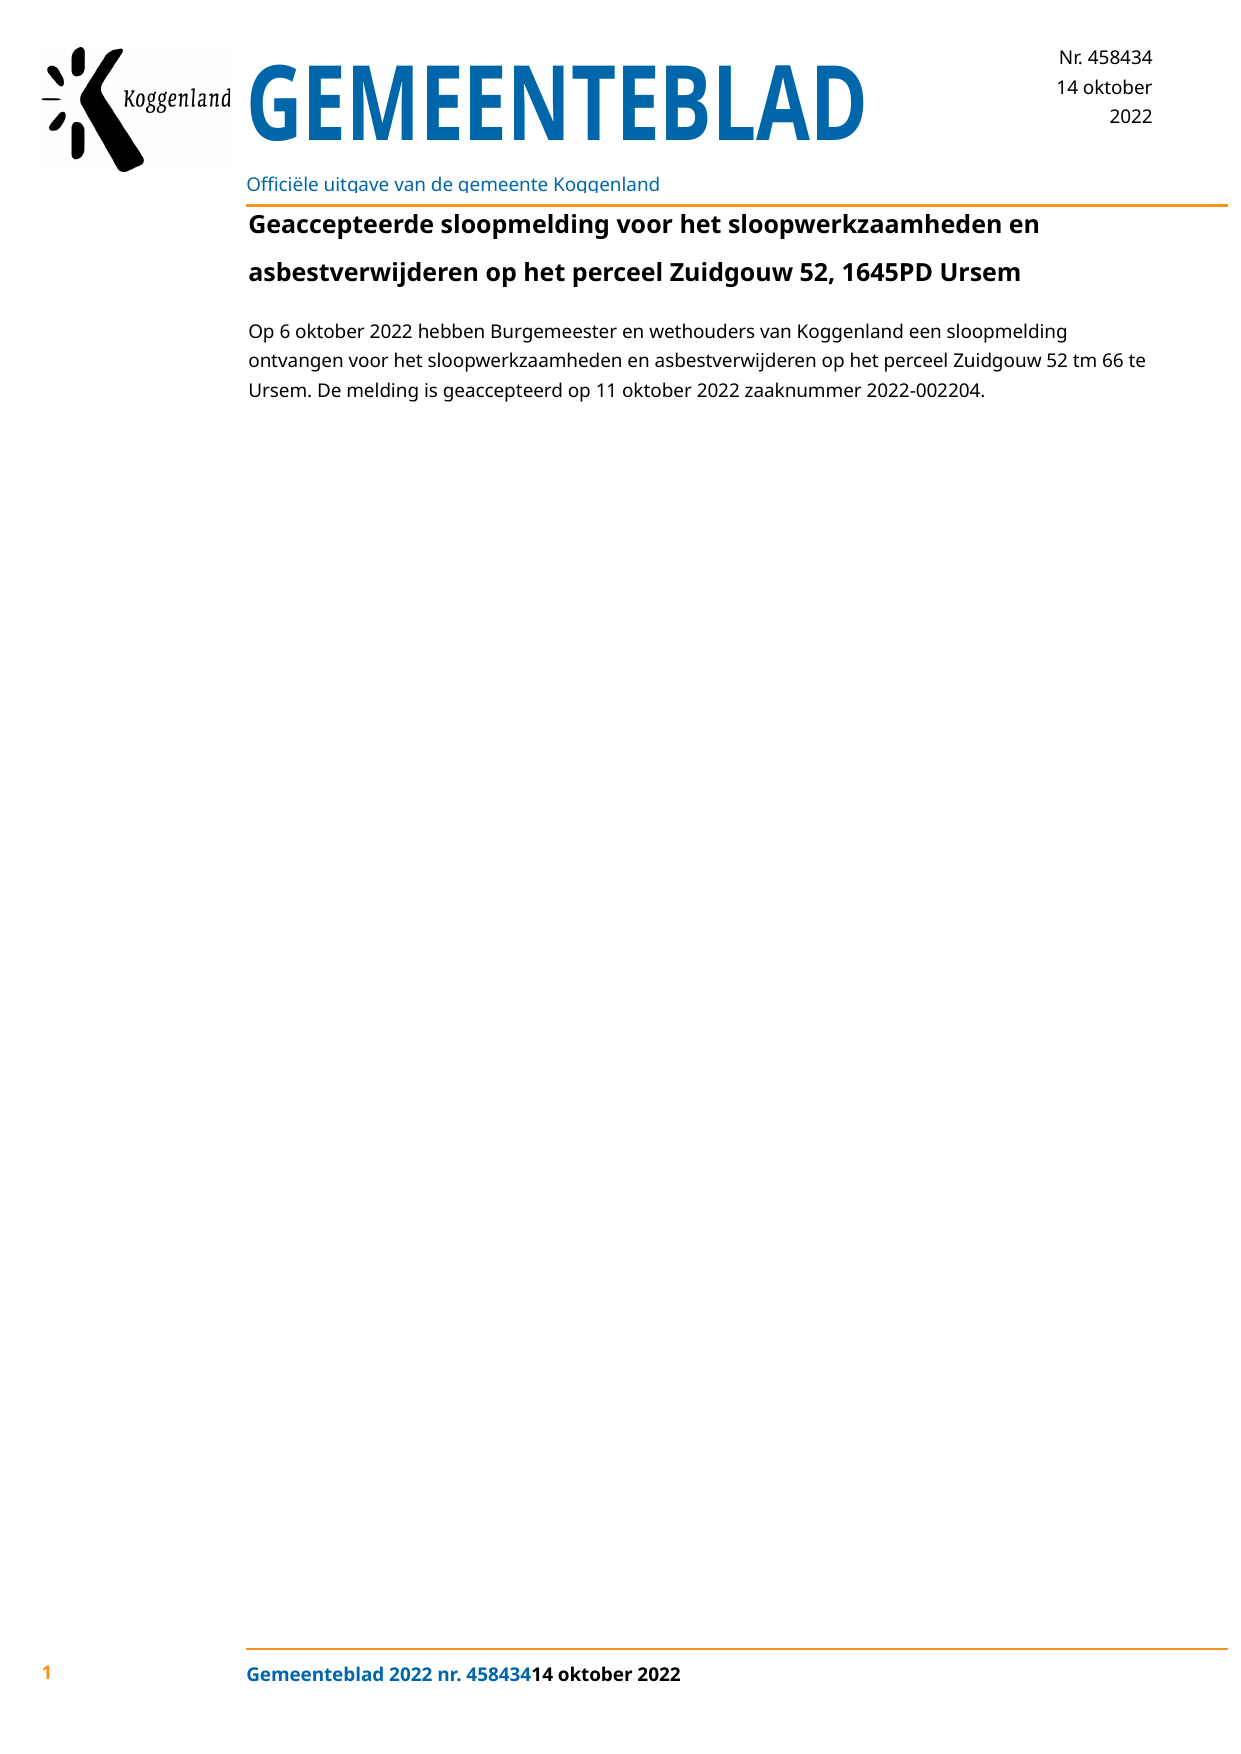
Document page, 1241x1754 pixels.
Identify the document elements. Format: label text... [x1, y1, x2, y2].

picture [41, 47, 231, 172]
text Op 6 oktober 2022 hebben Burgemeester en wethouders van Koggenland een sloopmelding ontvangen voor het sloopwerkzaamheden en asbestverwijderen op het perceel Zuidgouw 52 tm 66 te Ursem. De melding is geaccepteerd op 11 oktober 2022 zaaknummer 2022-002204. [248, 318, 1152, 403]
text Geaccepteerde sloopmelding voor het sloopwerkzaamheden en asbestverwijderen op het perceel Zuidgouw 52, 1645PD Ursem [248, 207, 1152, 288]
